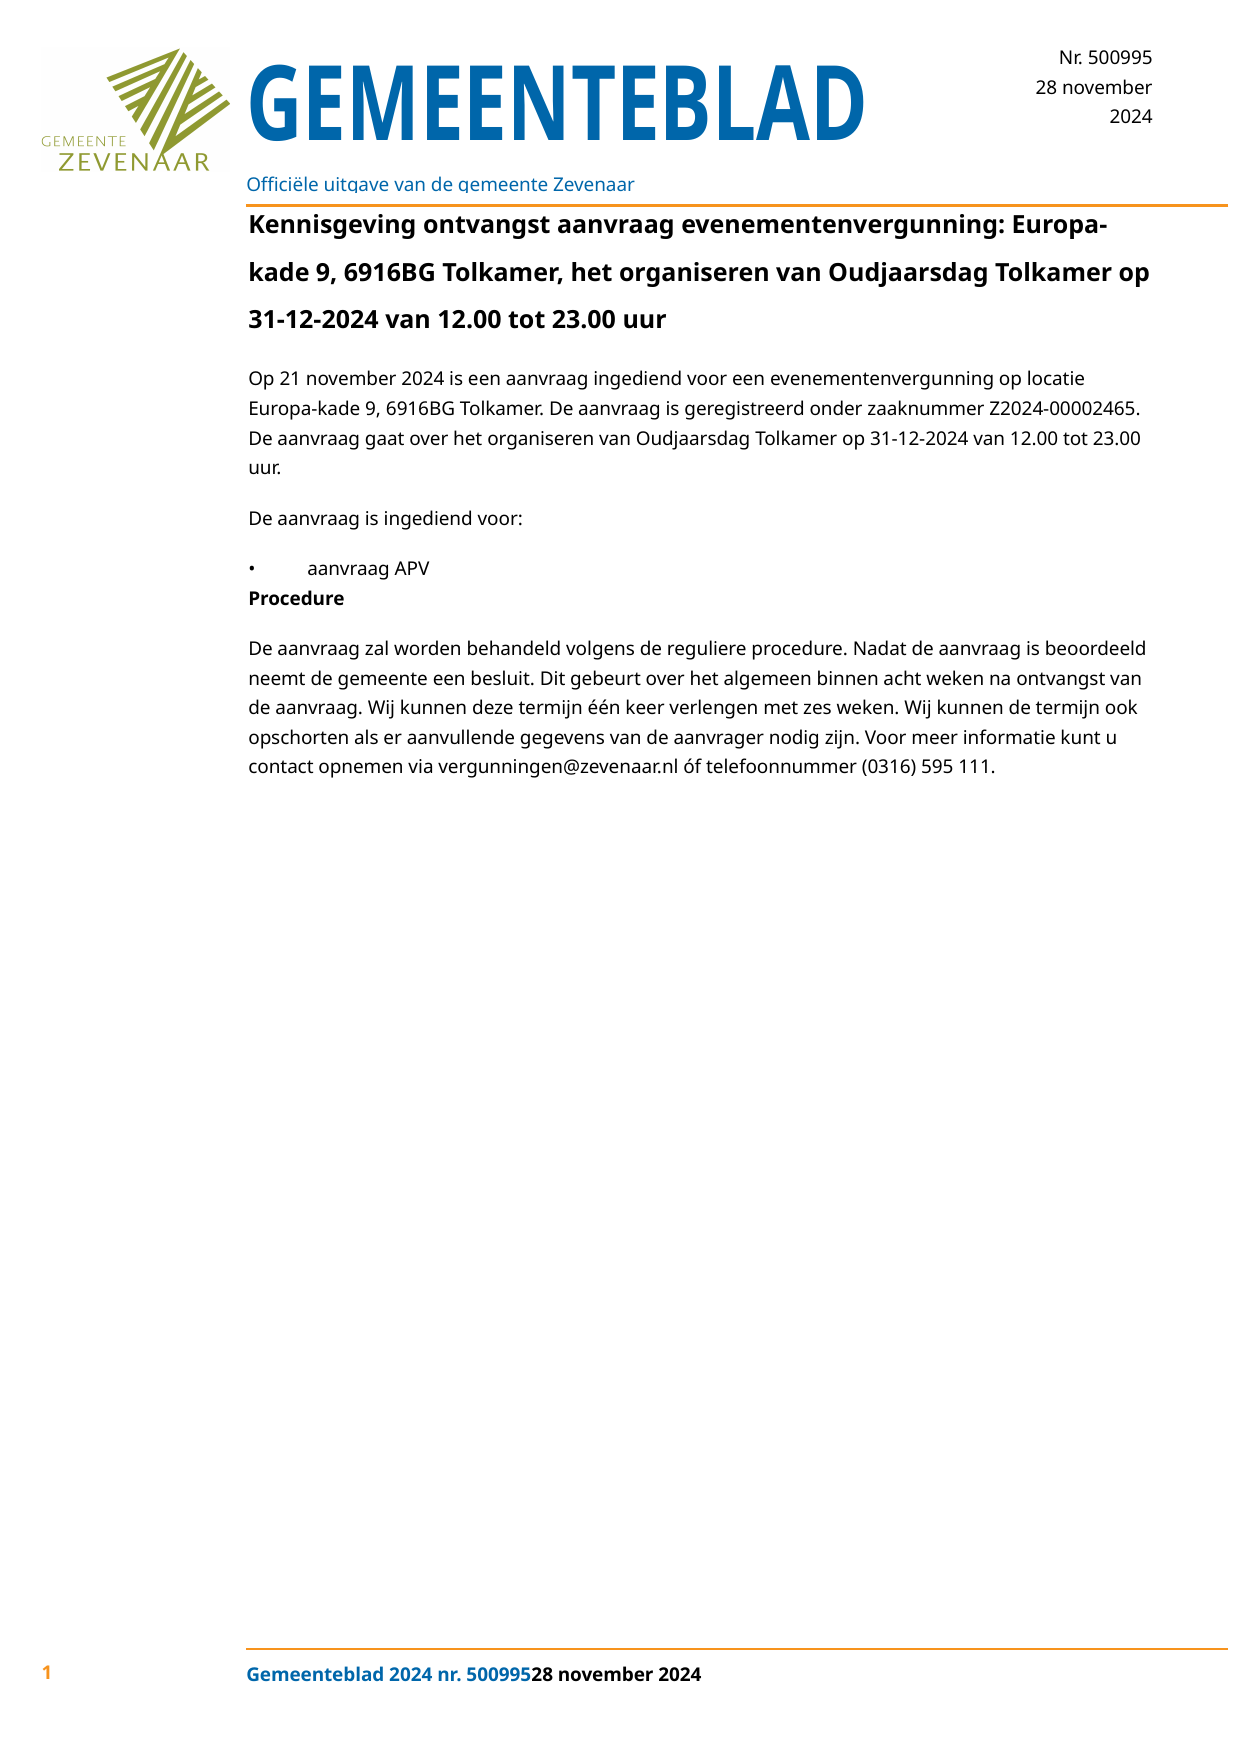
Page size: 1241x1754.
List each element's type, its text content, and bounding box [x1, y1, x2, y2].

text De aanvraag zal worden behandeld volgens de reguliere procedure. Nadat de aanvraag is beoordeeld neemt de gemeente een besluit. Dit gebeurt over het algemeen binnen acht weken na ontvangst van de aanvraag. Wij kunnen deze termijn één keer verlengen met zes weken. Wij kunnen de termijn ook opschorten als er aanvullende gegevens van de aanvrager nodig zijn. Voor meer informatie kunt u contact opnemen via vergunningen@zevenaar.nl óf telefoonnummer (0316) 595 111. [248, 635, 1152, 779]
text De aanvraag is ingediend voor: [248, 505, 1152, 530]
list aanvraag APV [248, 555, 1152, 581]
picture [41, 47, 231, 172]
text Kennisgeving ontvangst aanvraag evenementenvergunning: Europa-kade 9, 6916BG Tolkamer, het organiseren van Oudjaarsdag Tolkamer op 31-12-2024 van 12.00 tot 23.00 uur [248, 207, 1152, 336]
text Procedure [248, 585, 1152, 610]
text Op 21 november 2024 is een aanvraag ingediend voor een evenementenvergunning op locatie Europa-kade 9, 6916BG Tolkamer. De aanvraag is geregistreerd onder zaaknummer Z2024-00002465. De aanvraag gaat over het organiseren van Oudjaarsdag Tolkamer op 31-12-2024 van 12.00 tot 23.00 uur. [248, 366, 1152, 480]
